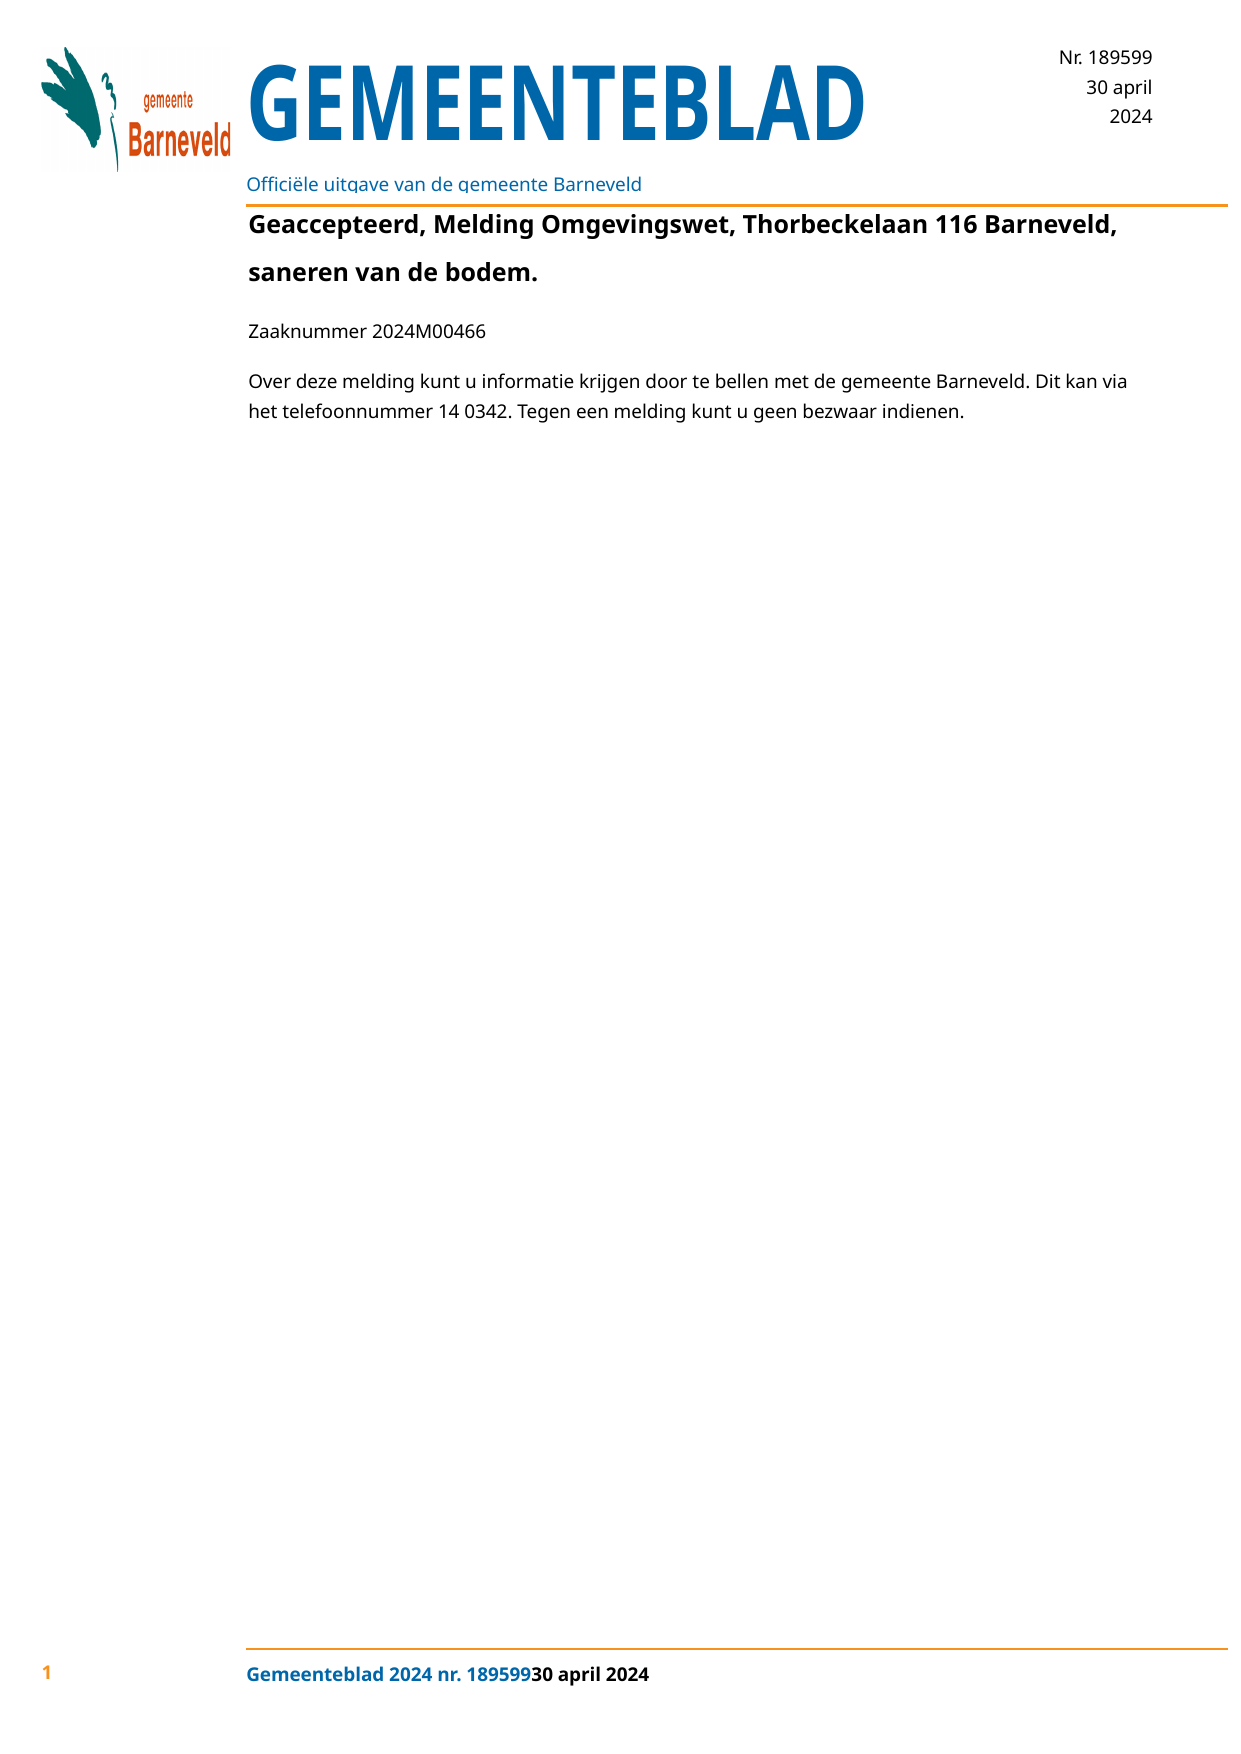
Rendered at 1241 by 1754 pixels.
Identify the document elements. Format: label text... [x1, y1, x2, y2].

picture [41, 47, 231, 172]
text Over deze melding kunt u informatie krijgen door te bellen met de gemeente Barneveld. Dit kan via het telefoonnummer 14 0342. Tegen een melding kunt u geen bezwaar indienen. [248, 368, 1152, 424]
text Zaaknummer 2024M00466 [248, 318, 1152, 344]
text Geaccepteerd, Melding Omgevingswet, Thorbeckelaan 116 Barneveld, saneren van de bodem. [248, 207, 1152, 288]
